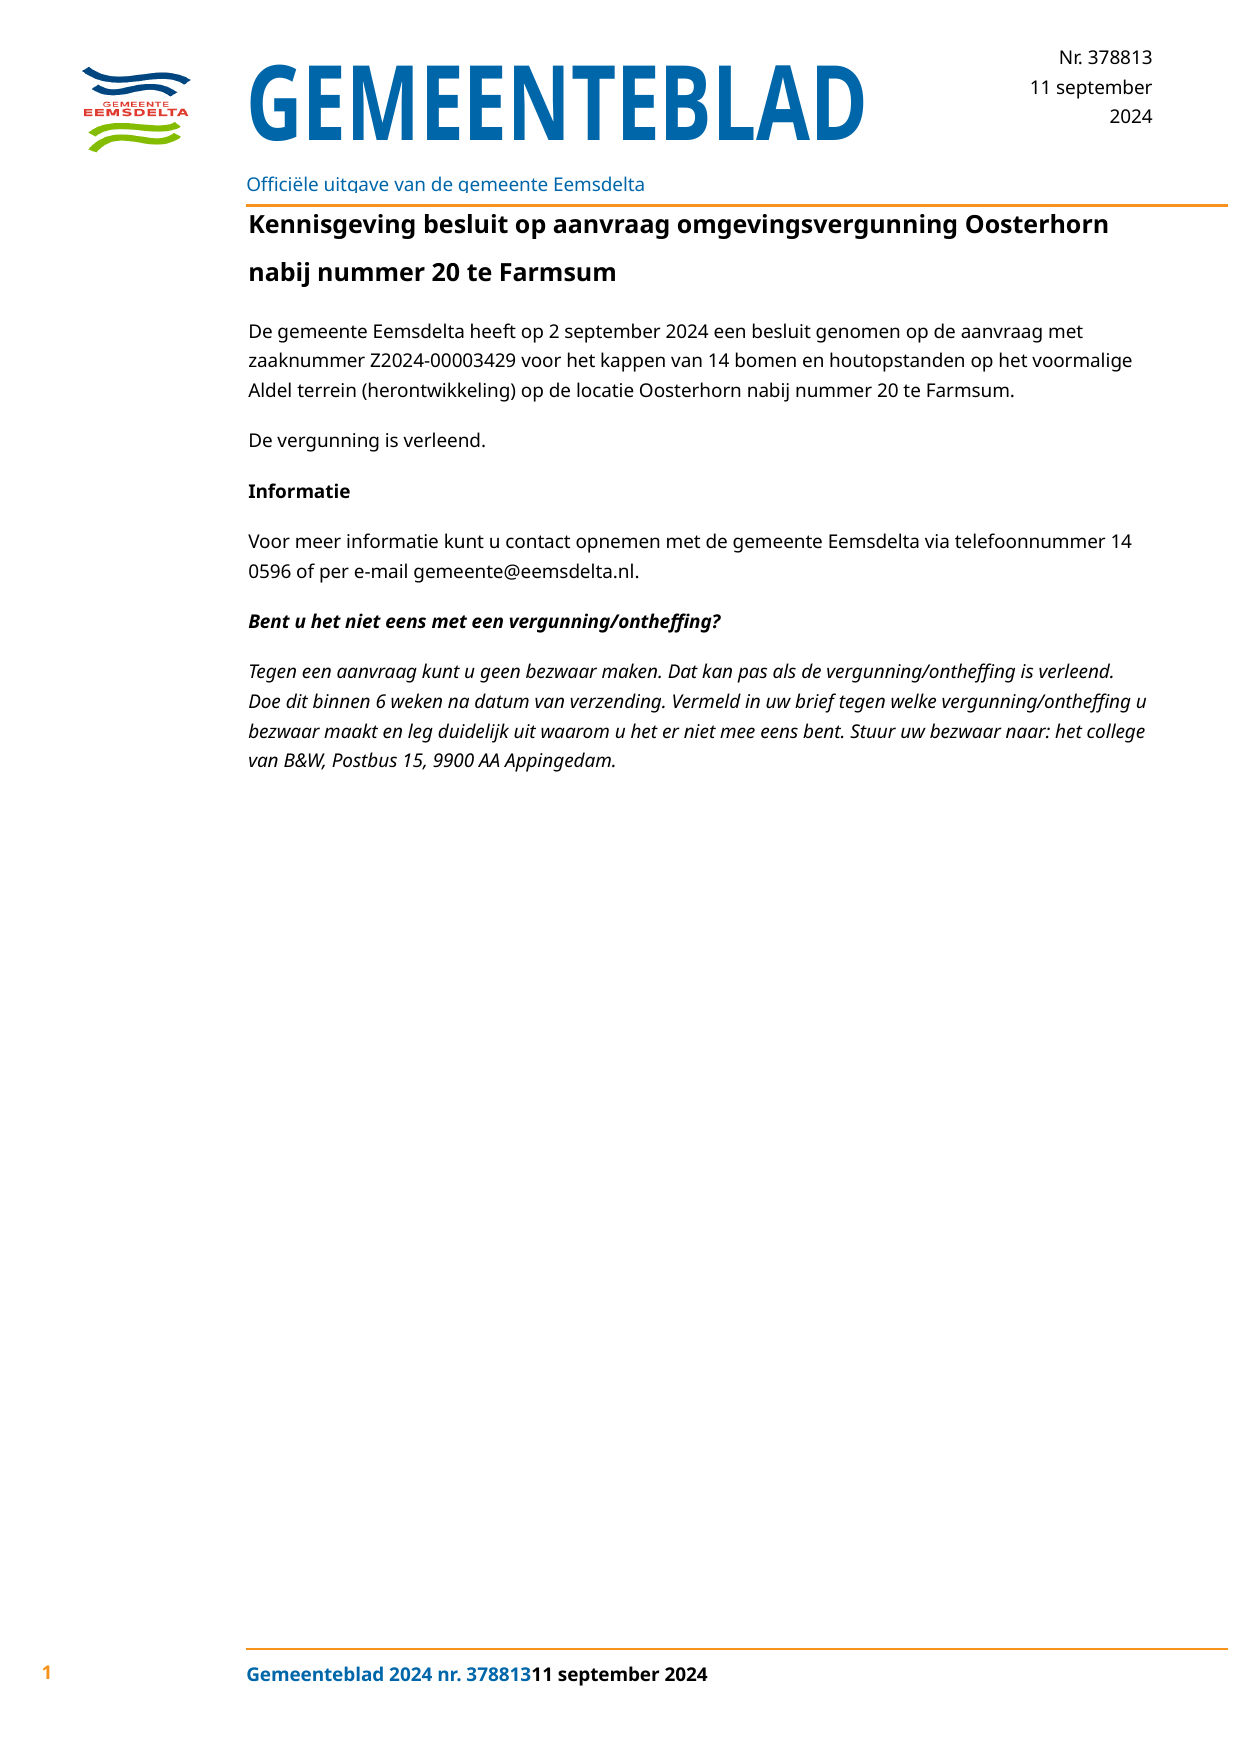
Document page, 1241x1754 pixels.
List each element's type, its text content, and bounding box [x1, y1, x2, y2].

text Informatie [248, 478, 1152, 504]
text Bent u het niet eens met een vergunning/ontheffing? [248, 608, 1152, 634]
text Voor meer informatie kunt u contact opnemen met de gemeente Eemsdelta via telefoonnummer 14 0596 of per e-mail gemeente@eemsdelta.nl. [248, 528, 1152, 584]
text De gemeente Eemsdelta heeft op 2 september 2024 een besluit genomen op de aanvraag met zaaknummer Z2024-00003429 voor het kappen van 14 bomen en houtopstanden op het voormalige Aldel terrein (herontwikkeling) op de locatie Oosterhorn nabij nummer 20 te Farmsum. [248, 318, 1152, 403]
text De vergunning is verleend. [248, 427, 1152, 453]
text Tegen een aanvraag kunt u geen bezwaar maken. Dat kan pas als de vergunning/ontheffing is verleend. Doe dit binnen 6 weken na datum van verzending. Vermeld in uw brief tegen welke vergunning/ontheffing u bezwaar maakt en leg duidelijk uit waarom u het er niet mee eens bent. Stuur uw bezwaar naar: het college van B&W, Postbus 15, 9900 AA Appingedam. [248, 659, 1152, 773]
picture [41, 47, 231, 172]
text Kennisgeving besluit op aanvraag omgevingsvergunning Oosterhorn nabij nummer 20 te Farmsum [248, 207, 1152, 288]
